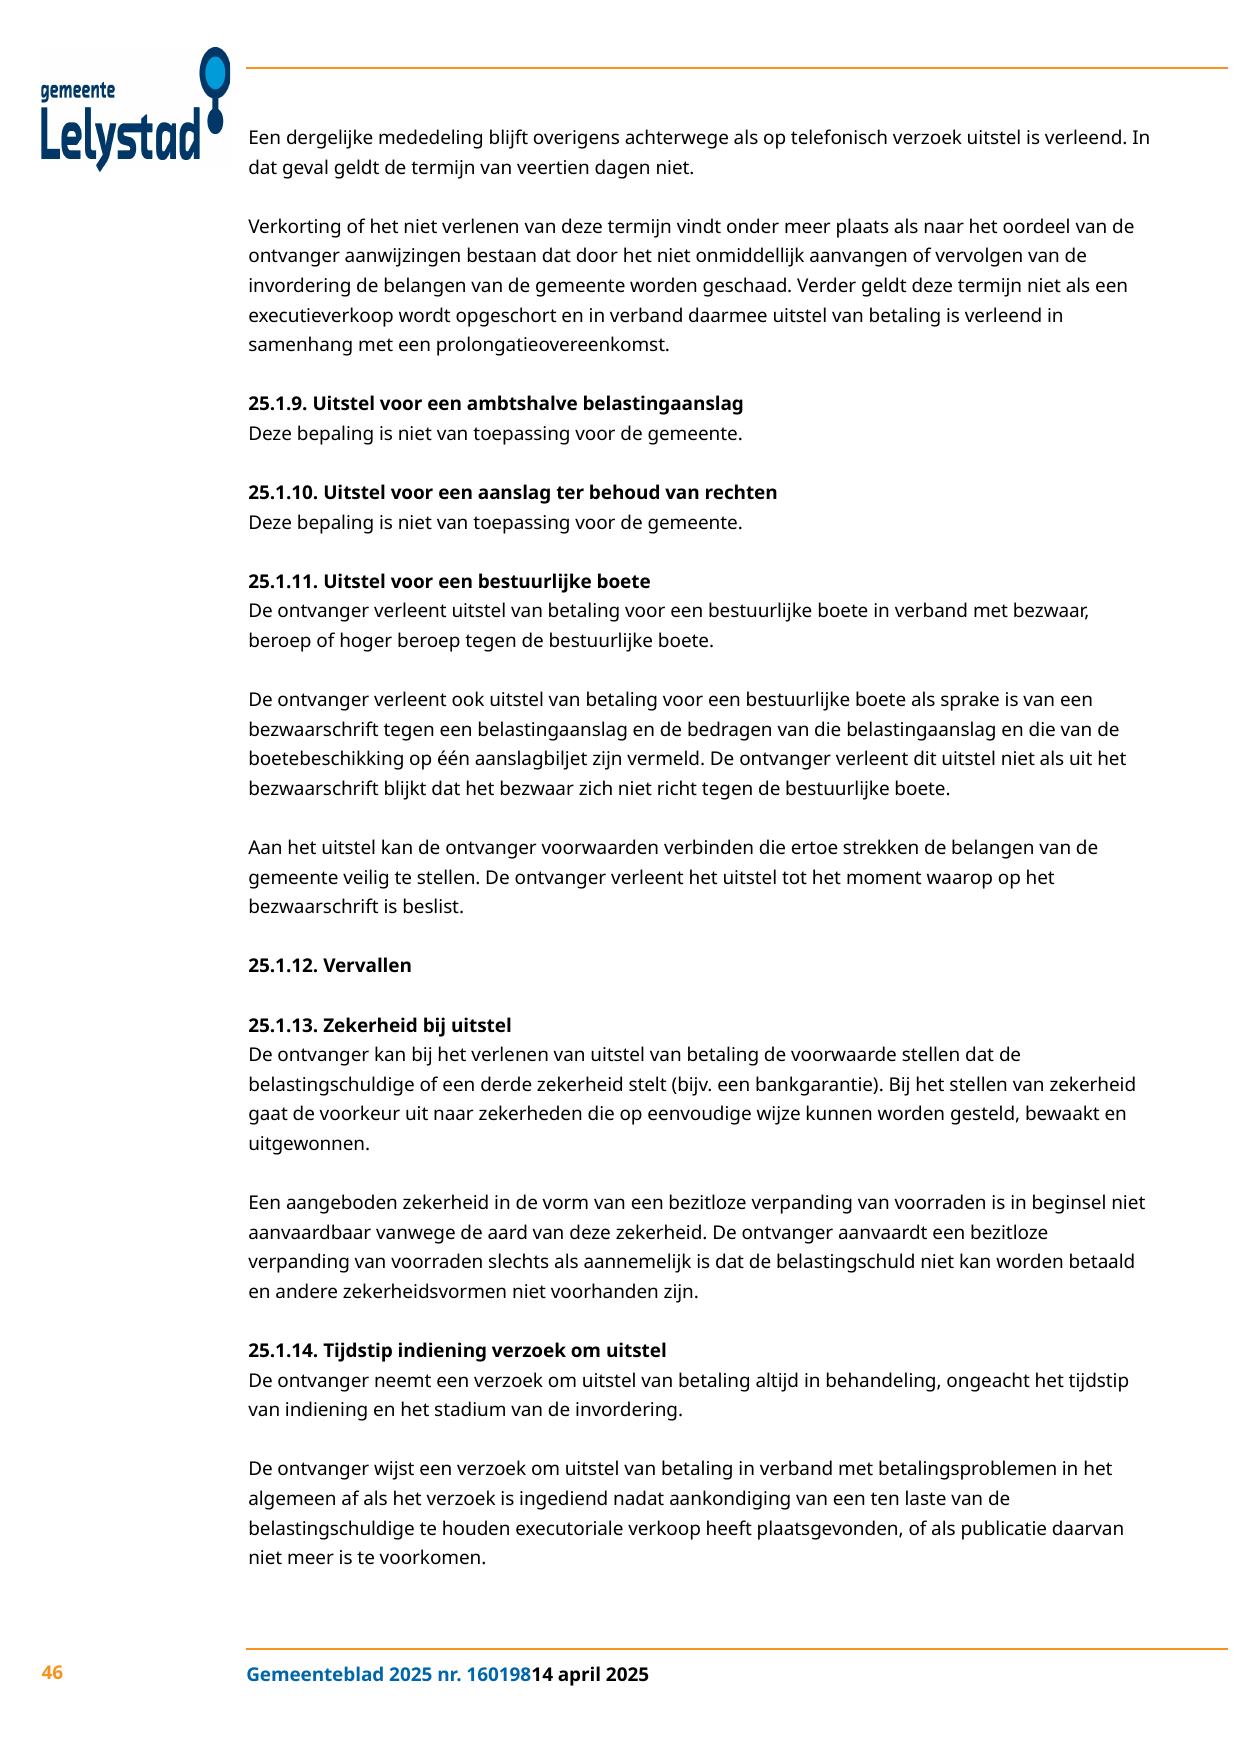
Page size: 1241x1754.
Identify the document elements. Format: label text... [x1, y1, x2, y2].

picture [41, 47, 231, 172]
text Een aangeboden zekerheid in de vorm van een bezitloze verpanding van voorraden is in beginsel niet aanvaardbaar vanwege de aard van deze zekerheid. De ontvanger aanvaardt een bezitloze verpanding van voorraden slechts als aannemelijk is dat de belastingschuld niet kan worden betaald en andere zekerheidsvormen niet voorhanden zijn. [248, 1189, 1152, 1304]
text De ontvanger neemt een verzoek om uitstel van betaling altijd in behandeling, ongeacht het tijdstip van indiening en het stadium van de invordering. [248, 1367, 1152, 1422]
text 25.1.12. Vervallen [248, 953, 1152, 978]
text Een dergelijke mededeling blijft overigens achterwege als op telefonisch verzoek uitstel is verleend. In dat geval geldt de termijn van veertien dagen niet. [248, 124, 1152, 180]
text 25.1.10. Uitstel voor een aanslag ter behoud van rechten [248, 479, 1152, 505]
text 25.1.9. Uitstel voor een ambtshalve belastingaanslag [248, 391, 1152, 416]
text Deze bepaling is niet van toepassing voor de gemeente. [248, 509, 1152, 535]
text 25.1.13. Zekerheid bij uitstel [248, 1012, 1152, 1038]
text 25.1.11. Uitstel voor een bestuurlijke boete [248, 568, 1152, 594]
text 25.1.14. Tijdstip indiening verzoek om uitstel [248, 1337, 1152, 1363]
text Verkorting of het niet verlenen van deze termijn vindt onder meer plaats als naar het oordeel van de ontvanger aanwijzingen bestaan dat door het niet onmiddellijk aanvangen of vervolgen van de invordering de belangen van de gemeente worden geschaad. Verder geldt deze termijn niet als een executieverkoop wordt opgeschort en in verband daarmee uitstel van betaling is verleend in samenhang met een prolongatieovereenkomst. [248, 213, 1152, 357]
text Aan het uitstel kan de ontvanger voorwaarden verbinden die ertoe strekken de belangen van de gemeente veilig te stellen. De ontvanger verleent het uitstel tot het moment waarop op het bezwaarschrift is beslist. [248, 834, 1152, 919]
text De ontvanger verleent ook uitstel van betaling voor een bestuurlijke boete als sprake is van een bezwaarschrift tegen een belastingaanslag en de bedragen van die belastingaanslag en die van de boetebeschikking op één aanslagbiljet zijn vermeld. De ontvanger verleent dit uitstel niet als uit het bezwaarschrift blijkt dat het bezwaar zich niet richt tegen de bestuurlijke boete. [248, 686, 1152, 801]
text De ontvanger verleent uitstel van betaling voor een bestuurlijke boete in verband met bezwaar, beroep of hoger beroep tegen de bestuurlijke boete. [248, 598, 1152, 653]
text Deze bepaling is niet van toepassing voor de gemeente. [248, 420, 1152, 446]
text De ontvanger wijst een verzoek om uitstel van betaling in verband met betalingsproblemen in het algemeen af als het verzoek is ingediend nadat aankondiging van een ten laste van de belastingschuldige te houden executoriale verkoop heeft plaatsgevonden, of als publicatie daarvan niet meer is te voorkomen. [248, 1456, 1152, 1570]
text De ontvanger kan bij het verlenen van uitstel van betaling de voorwaarde stellen dat de belastingschuldige of een derde zekerheid stelt (bijv. een bankgarantie). Bij het stellen van zekerheid gaat de voorkeur uit naar zekerheden die op eenvoudige wijze kunnen worden gesteld, bewaakt en uitgewonnen. [248, 1041, 1152, 1156]
